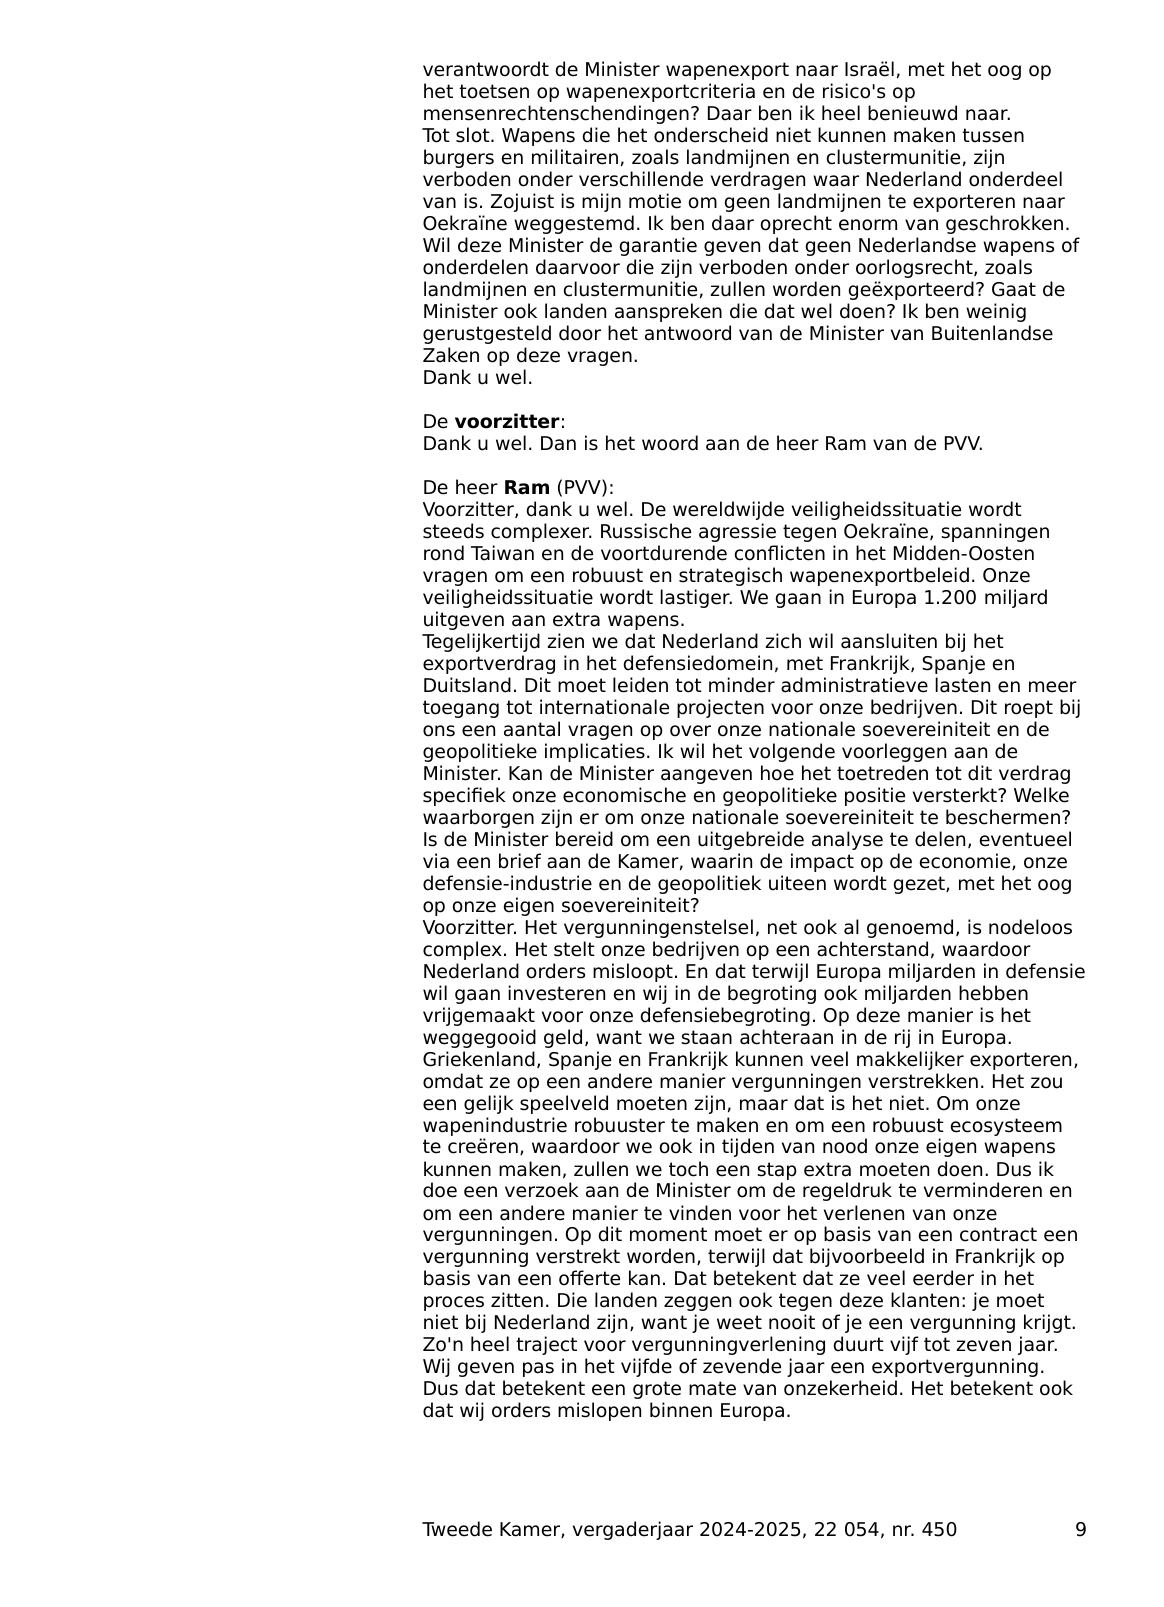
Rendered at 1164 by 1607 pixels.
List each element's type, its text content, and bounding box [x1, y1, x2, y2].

text Tot slot. Wapens die het onderscheid niet kunnen maken tussen burgers en militairen, zoals landmijnen en clustermunitie, zijn verboden onder verschillende verdragen waar Nederland onderdeel van is. Zojuist is mijn motie om geen landmijnen te exporteren naar Oekraïne weggestemd. Ik ben daar oprecht enorm van geschrokken. Wil deze Minister de garantie geven dat geen Nederlandse wapens of onderdelen daarvoor die zijn verboden onder oorlogsrecht, zoals landmijnen en clustermunitie, zullen worden geëxporteerd? Gaat de Minister ook landen aanspreken die dat wel doen? Ik ben weinig gerustgesteld door het antwoord van de Minister van Buitenlandse Zaken op deze vragen. [422, 125, 1087, 367]
text Dank u wel. [422, 367, 1087, 389]
text verantwoordt de Minister wapenexport naar Israël, met het oog op het toetsen op wapenexportcriteria en de risico's op mensenrechtenschendingen? Daar ben ik heel benieuwd naar. [422, 59, 1087, 125]
text Tegelijkertijd zien we dat Nederland zich wil aansluiten bij het exportverdrag in het defensiedomein, met Frankrijk, Spanje en Duitsland. Dit moet leiden tot minder administratieve lasten en meer toegang tot internationale projecten voor onze bedrijven. Dit roept bij ons een aantal vragen op over onze nationale soevereiniteit en de geopolitieke implicaties. Ik wil het volgende voorleggen aan de Minister. Kan de Minister aangeven hoe het toetreden tot dit verdrag specifiek onze economische en geopolitieke positie versterkt? Welke waarborgen zijn er om onze nationale soevereiniteit te beschermen? Is de Minister bereid om een uitgebreide analyse te delen, eventueel via een brief aan de Kamer, waarin de impact op de economie, onze defensie-industrie en de geopolitiek uiteen wordt gezet, met het oog op onze eigen soevereiniteit? [422, 631, 1087, 917]
text De voorzitter: [422, 411, 1087, 433]
text De heer Ram (PVV): [422, 477, 1087, 499]
text Voorzitter, dank u wel. De wereldwijde veiligheidssituatie wordt steeds complexer. Russische agressie tegen Oekraïne, spanningen rond Taiwan en de voortdurende conflicten in het Midden-Oosten vragen om een robuust en strategisch wapenexportbeleid. Onze veiligheidssituatie wordt lastiger. We gaan in Europa 1.200 miljard uitgeven aan extra wapens. [422, 499, 1087, 631]
text Dank u wel. Dan is het woord aan de heer Ram van de PVV. [422, 433, 1087, 455]
text Voorzitter. Het vergunningenstelsel, net ook al genoemd, is nodeloos complex. Het stelt onze bedrijven op een achterstand, waardoor Nederland orders misloopt. En dat terwijl Europa miljarden in defensie wil gaan investeren en wij in de begroting ook miljarden hebben vrijgemaakt voor onze defensiebegroting. Op deze manier is het weggegooid geld, want we staan achteraan in de rij in Europa. Griekenland, Spanje en Frankrijk kunnen veel makkelijker exporteren, omdat ze op een andere manier vergunningen verstrekken. Het zou een gelijk speelveld moeten zijn, maar dat is het niet. Om onze wapenindustrie robuuster te maken en om een robuust ecosysteem te creëren, waardoor we ook in tijden van nood onze eigen wapens kunnen maken, zullen we toch een stap extra moeten doen. Dus ik doe een verzoek aan de Minister om de regeldruk te verminderen en om een andere manier te vinden voor het verlenen van onze vergunningen. Op dit moment moet er op basis van een contract een vergunning verstrekt worden, terwijl dat bijvoorbeeld in Frankrijk op basis van een offerte kan. Dat betekent dat ze veel eerder in het proces zitten. Die landen zeggen ook tegen deze klanten: je moet niet bij Nederland zijn, want je weet nooit of je een vergunning krijgt. Zo'n heel traject voor vergunningverlening duurt vijf tot zeven jaar. Wij geven pas in het vijfde of zevende jaar een exportvergunning. Dus dat betekent een grote mate van onzekerheid. Het betekent ook dat wij orders mislopen binnen Europa. [422, 917, 1087, 1422]
